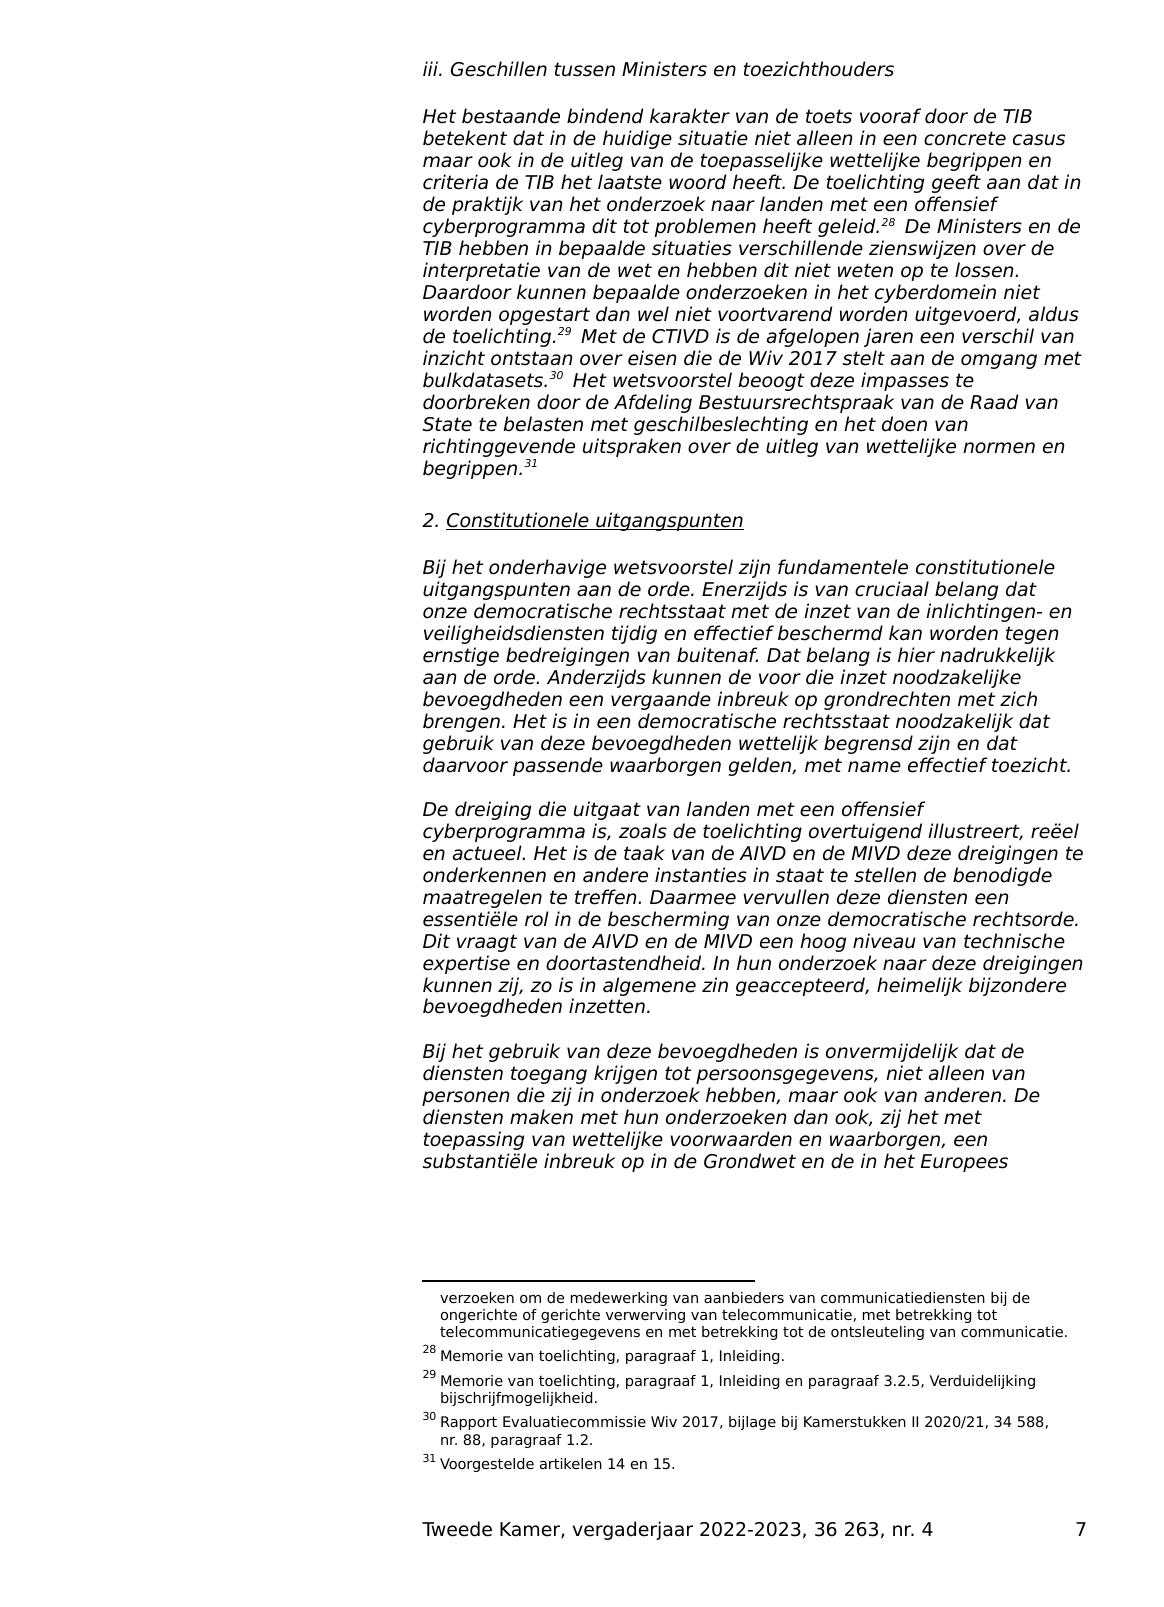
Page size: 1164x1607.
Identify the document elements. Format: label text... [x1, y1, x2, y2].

text Bij het gebruik van deze bevoegdheden is onvermijdelijk dat de diensten toegang krijgen tot persoonsgegevens, niet alleen van personen die zij in onderzoek hebben, maar ook van anderen. De diensten maken met hun onderzoeken dan ook, zij het met toepassing van wettelijke voorwaarden en waarborgen, een substantiële inbreuk op in de Grondwet en de in het Europees [422, 1041, 1087, 1172]
text Voorgestelde artikelen 14 en 15. [422, 1452, 1087, 1474]
text Bij het onderhavige wetsvoorstel zijn fundamentele constitutionele uitgangspunten aan de orde. Enerzijds is van cruciaal belang dat onze democratische rechtsstaat met de inzet van de inlichtingen- en veiligheidsdiensten tijdig en effectief beschermd kan worden tegen ernstige bedreigingen van buitenaf. Dat belang is hier nadrukkelijk aan de orde. Anderzijds kunnen de voor die inzet noodzakelijke bevoegdheden een vergaande inbreuk op grondrechten met zich brengen. Het is in een democratische rechtsstaat noodzakelijk dat gebruik van deze bevoegdheden wettelijk begrensd zijn en dat daarvoor passende waarborgen gelden, met name effectief toezicht. [422, 557, 1087, 776]
text Memorie van toelichting, paragraaf 1, Inleiding. [422, 1343, 1087, 1366]
text Memorie van toelichting, paragraaf 1, Inleiding en paragraaf 3.2.5, Verduidelijking bijschrijfmogelijkheid. [422, 1368, 1087, 1407]
text verzoeken om de medewerking van aanbieders van communicatiediensten bij de ongerichte of gerichte verwerving van telecommunicatie, met betrekking tot telecommunicatiegegevens en met betrekking tot de ontsleuteling van communicatie. [422, 1290, 1087, 1341]
text De dreiging die uitgaat van landen met een offensief cyberprogramma is, zoals de toelichting overtuigend illustreert, reëel en actueel. Het is de taak van de AIVD en de MIVD deze dreigingen te onderkennen en andere instanties in staat te stellen de benodigde maatregelen te treffen. Daarmee vervullen deze diensten een essentiële rol in de bescherming van onze democratische rechtsorde. Dit vraagt van de AIVD en de MIVD een hoog niveau van technische expertise en doortastendheid. In hun onderzoek naar deze dreigingen kunnen zij, zo is in algemene zin geaccepteerd, heimelijk bijzondere bevoegdheden inzetten. [422, 799, 1087, 1018]
subtitle iii. Geschillen tussen Ministers en toezichthouders [422, 59, 1087, 81]
subtitle 2. Constitutionele uitgangspunten [422, 510, 1087, 532]
text Het bestaande bindend karakter van de toets vooraf door de TIB betekent dat in de huidige situatie niet alleen in een concrete casus maar ook in de uitleg van de toepasselijke wettelijke begrippen en criteria de TIB het laatste woord heeft. De toelichting geeft aan dat in de praktijk van het onderzoek naar landen met een offensief cyberprogramma dit tot problemen heeft geleid. De Ministers en de TIB hebben in bepaalde situaties verschillende zienswijzen over de interpretatie van de wet en hebben dit niet weten op te lossen. Daardoor kunnen bepaalde onderzoeken in het cyberdomein niet worden opgestart dan wel niet voortvarend worden uitgevoerd, aldus de toelichting. Met de CTIVD is de afgelopen jaren een verschil van inzicht ontstaan over eisen die de Wiv 2017 stelt aan de omgang met bulkdatasets. Het wetsvoorstel beoogt deze impasses te doorbreken door de Afdeling Bestuursrechtspraak van de Raad van State te belasten met geschilbeslechting en het doen van richtinggevende uitspraken over de uitleg van wettelijke normen en begrippen. [422, 106, 1087, 480]
text Rapport Evaluatiecommissie Wiv 2017, bijlage bij Kamerstukken II 2020/21, 34 588, nr. 88, paragraaf 1.2. [422, 1410, 1087, 1449]
